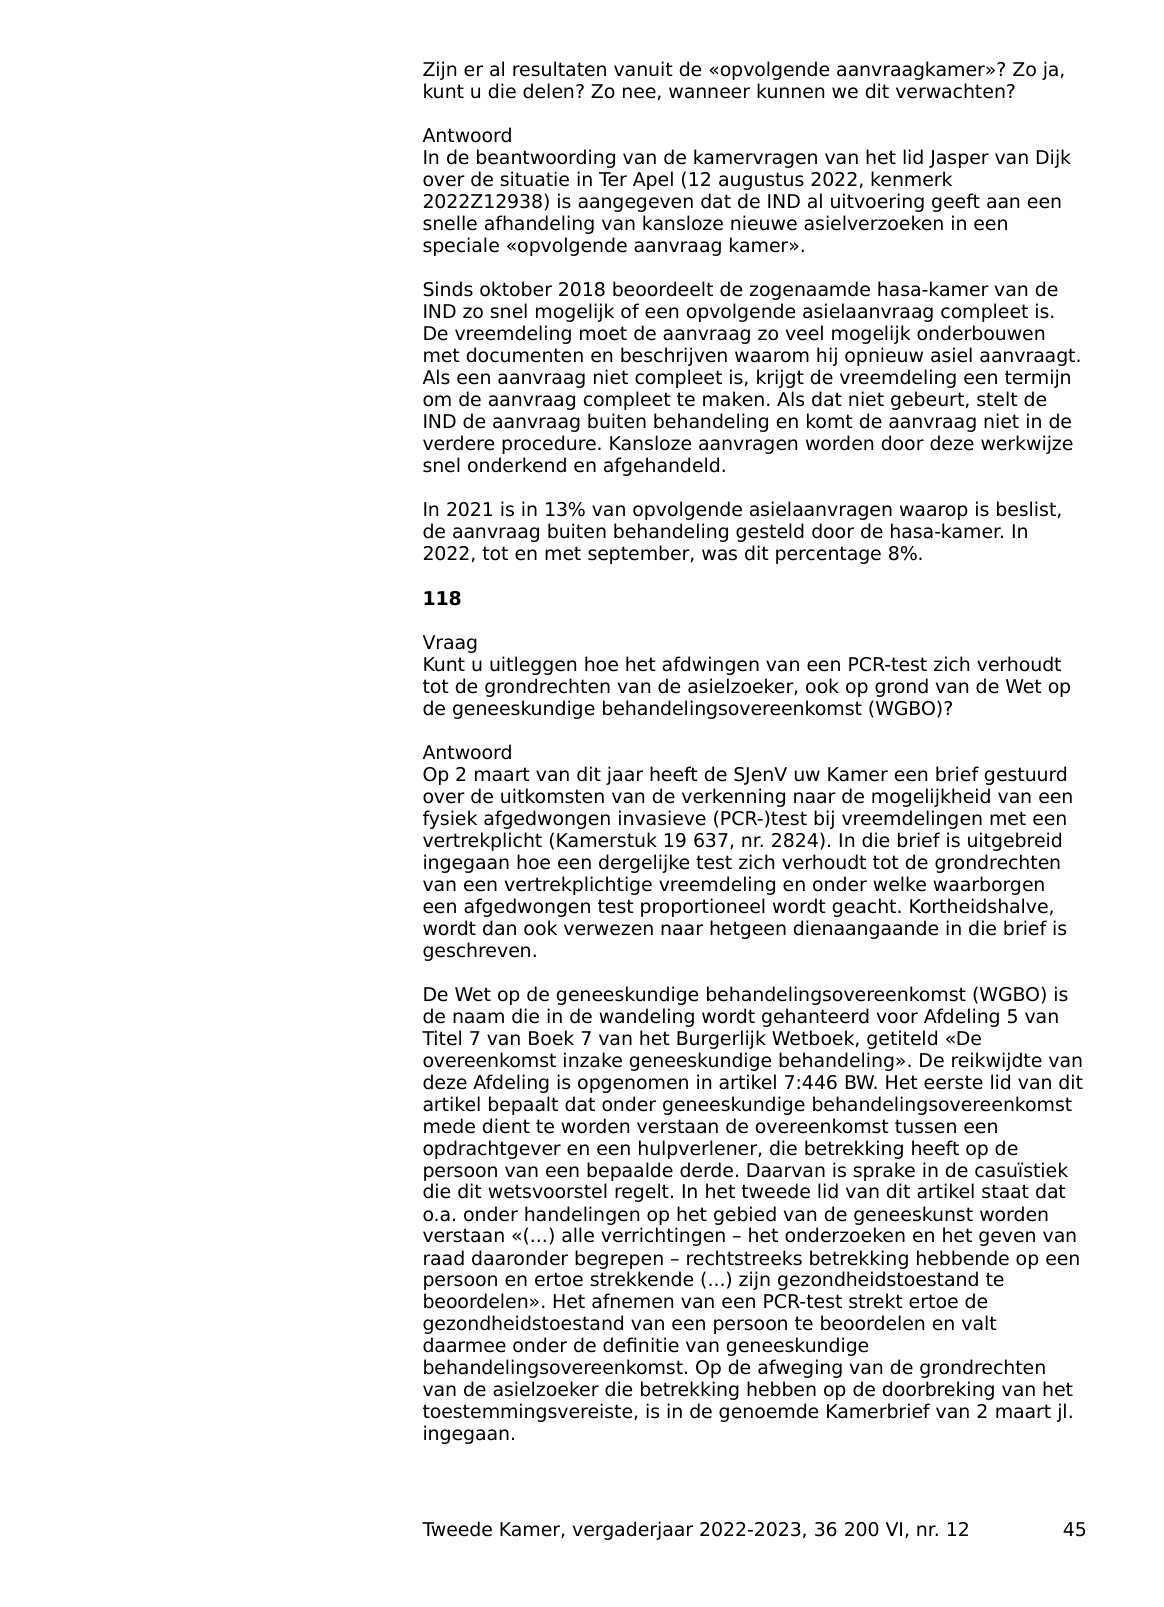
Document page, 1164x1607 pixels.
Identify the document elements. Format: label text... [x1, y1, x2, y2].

text Sinds oktober 2018 beoordeelt de zogenaamde hasa-kamer van de IND zo snel mogelijk of een opvolgende asielaanvraag compleet is. De vreemdeling moet de aanvraag zo veel mogelijk onderbouwen met documenten en beschrijven waarom hij opnieuw asiel aanvraagt. Als een aanvraag niet compleet is, krijgt de vreemdeling een termijn om de aanvraag compleet te maken. Als dat niet gebeurt, stelt de IND de aanvraag buiten behandeling en komt de aanvraag niet in de verdere procedure. Kansloze aanvragen worden door deze werkwijze snel onderkend en afgehandeld. [422, 279, 1087, 477]
text In de beantwoording van de kamervragen van het lid Jasper van Dijk over de situatie in Ter Apel (12 augustus 2022, kenmerk 2022Z12938) is aangegeven dat de IND al uitvoering geeft aan een snelle afhandeling van kansloze nieuwe asielverzoeken in een speciale «opvolgende aanvraag kamer». [422, 147, 1087, 257]
text Op 2 maart van dit jaar heeft de SJenV uw Kamer een brief gestuurd over de uitkomsten van de verkenning naar de mogelijkheid van een fysiek afgedwongen invasieve (PCR-)test bij vreemdelingen met een vertrekplicht (Kamerstuk 19 637, nr. 2824). In die brief is uitgebreid ingegaan hoe een dergelijke test zich verhoudt tot de grondrechten van een vertrekplichtige vreemdeling en onder welke waarborgen een afgedwongen test proportioneel wordt geacht. Kortheidshalve, wordt dan ook verwezen naar hetgeen dienaangaande in die brief is geschreven. [422, 764, 1087, 961]
text Kunt u uitleggen hoe het afdwingen van een PCR-test zich verhoudt tot de grondrechten van de asielzoeker, ook op grond van de Wet op de geneeskundige behandelingsovereenkomst (WGBO)? [422, 653, 1087, 719]
text Antwoord [422, 125, 1087, 147]
subtitle 118 [422, 587, 1087, 609]
text Zijn er al resultaten vanuit de «opvolgende aanvraagkamer»? Zo ja, kunt u die delen? Zo nee, wanneer kunnen we dit verwachten? [422, 59, 1087, 103]
text Vraag [422, 632, 1087, 653]
text In 2021 is in 13% van opvolgende asielaanvragen waarop is beslist, de aanvraag buiten behandeling gesteld door de hasa-kamer. In 2022, tot en met september, was dit percentage 8%. [422, 499, 1087, 565]
text Antwoord [422, 742, 1087, 764]
text De Wet op de geneeskundige behandelingsovereenkomst (WGBO) is de naam die in de wandeling wordt gehanteerd voor Afdeling 5 van Titel 7 van Boek 7 van het Burgerlijk Wetboek, getiteld «De overeenkomst inzake geneeskundige behandeling». De reikwijdte van deze Afdeling is opgenomen in artikel 7:446 BW. Het eerste lid van dit artikel bepaalt dat onder geneeskundige behandelingsovereenkomst mede dient te worden verstaan de overeenkomst tussen een opdrachtgever en een hulpverlener, die betrekking heeft op de persoon van een bepaalde derde. Daarvan is sprake in de casuïstiek die dit wetsvoorstel regelt. In het tweede lid van dit artikel staat dat o.a. onder handelingen op het gebied van de geneeskunst worden verstaan «(...) alle verrichtingen – het onderzoeken en het geven van raad daaronder begrepen – rechtstreeks betrekking hebbende op een persoon en ertoe strekkende (...) zijn gezondheidstoestand te beoordelen». Het afnemen van een PCR-test strekt ertoe de gezondheidstoestand van een persoon te beoordelen en valt daarmee onder de definitie van geneeskundige behandelingsovereenkomst. Op de afweging van de grondrechten van de asielzoeker die betrekking hebben op de doorbreking van het toestemmingsvereiste, is in de genoemde Kamerbrief van 2 maart jl. ingegaan. [422, 984, 1087, 1445]
